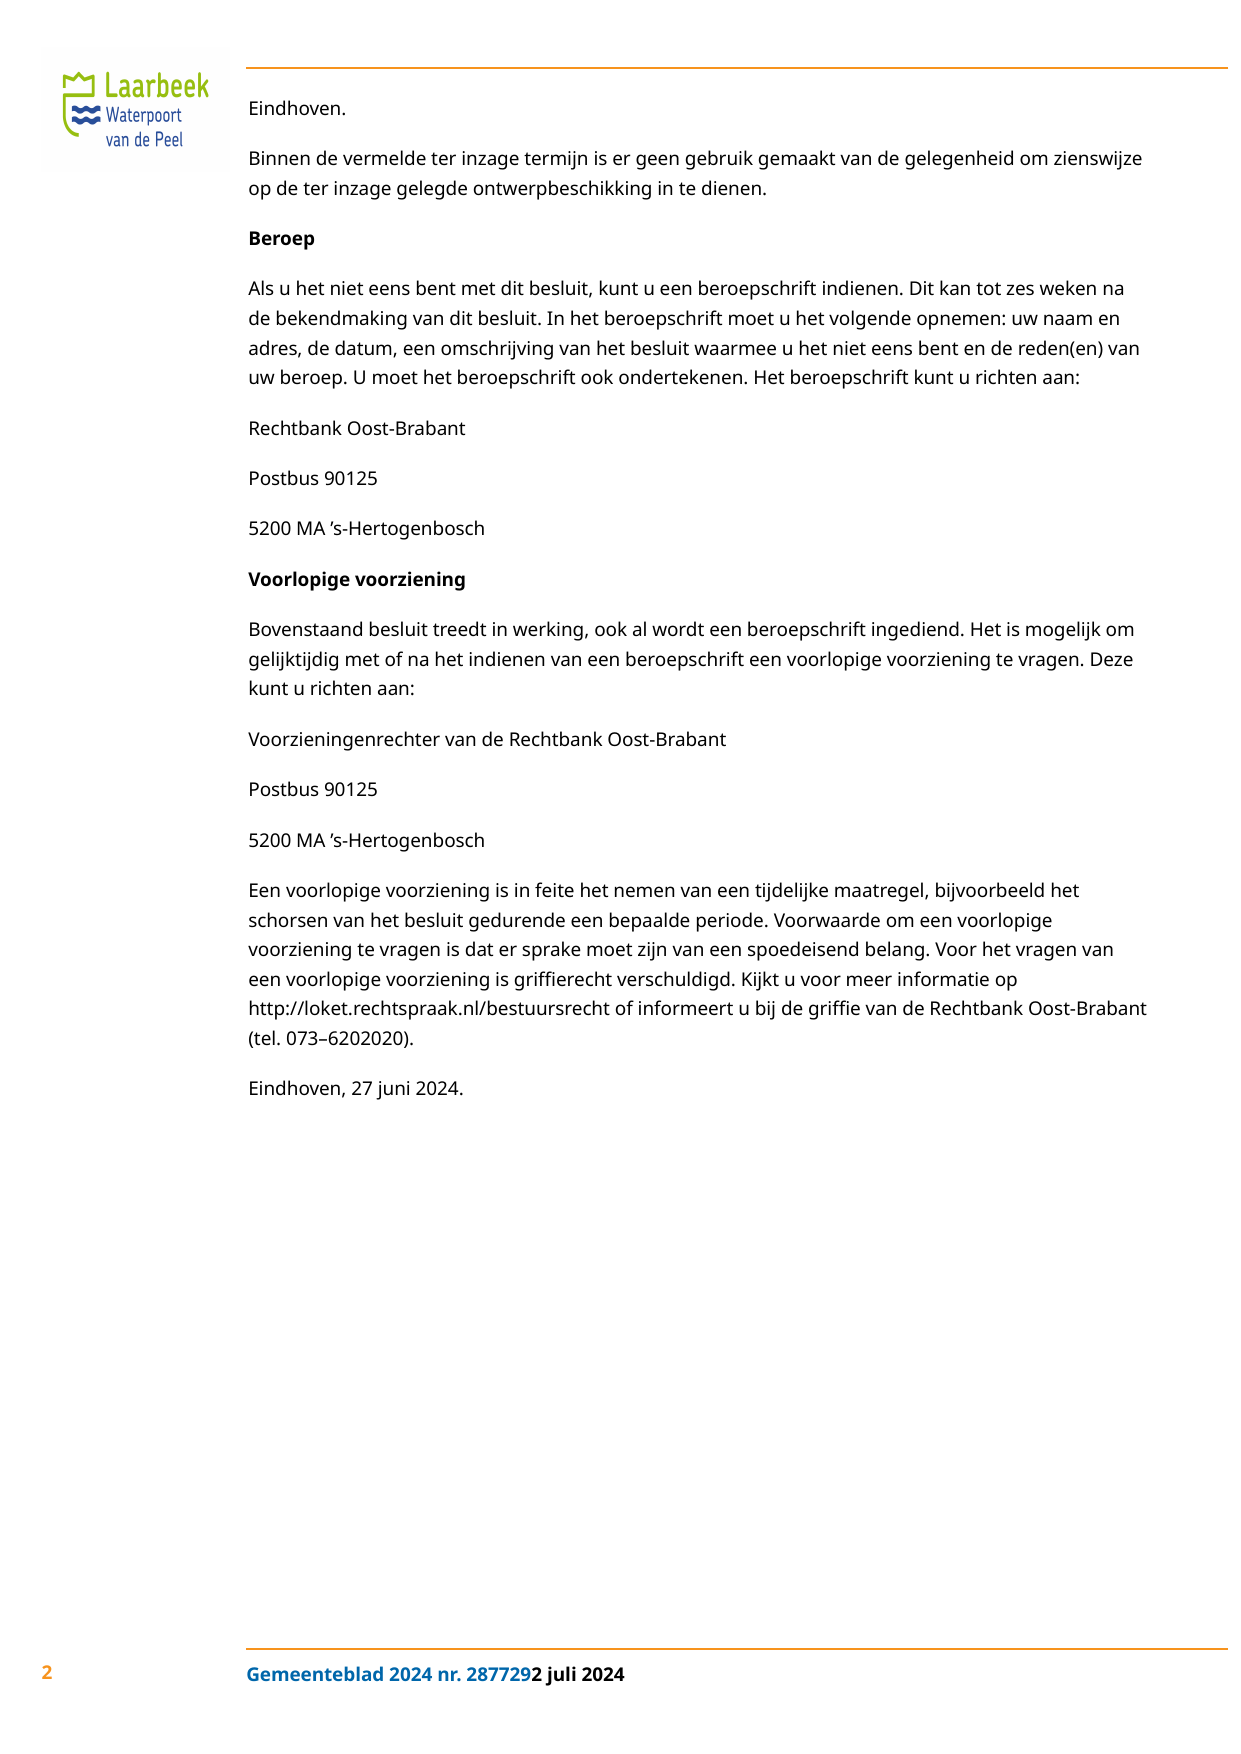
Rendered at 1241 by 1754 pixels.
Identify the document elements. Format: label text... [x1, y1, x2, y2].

text Beroep [248, 225, 1152, 251]
text Postbus 90125 [248, 465, 1152, 491]
text Rechtbank Oost-Brabant [248, 415, 1152, 441]
text Postbus 90125 [248, 776, 1152, 802]
text Voorlopige voorziening [248, 566, 1152, 592]
text Binnen de vermelde ter inzage termijn is er geen gebruik gemaakt van de gelegenheid om zienswijze op de ter inzage gelegde ontwerpbeschikking in te dienen. [248, 145, 1152, 201]
text Als u het niet eens bent met dit besluit, kunt u een beroepschrift indienen. Dit kan tot zes weken na de bekendmaking van dit besluit. In het beroepschrift moet u het volgende opnemen: uw naam en adres, de datum, een omschrijving van het besluit waarmee u het niet eens bent en de reden(en) van uw beroep. U moet het beroepschrift ook ondertekenen. Het beroepschrift kunt u richten aan: [248, 276, 1152, 390]
text Eindhoven. [248, 95, 1152, 121]
picture [41, 47, 231, 172]
text Een voorlopige voorziening is in feite het nemen van een tijdelijke maatregel, bijvoorbeeld het schorsen van het besluit gedurende een bepaalde periode. Voorwaarde om een voorlopige voorziening te vragen is dat er sprake moet zijn van een spoedeisend belang. Voor het vragen van een voorlopige voorziening is griffierecht verschuldigd. Kijkt u voor meer informatie op http://loket.rechtspraak.nl/bestuursrecht of informeert u bij de griffie van de Rechtbank Oost-Brabant (tel. 073–6202020). [248, 877, 1152, 1051]
text Bovenstaand besluit treedt in werking, ook al wordt een beroepschrift ingediend. Het is mogelijk om gelijktijdig met of na het indienen van een beroepschrift een voorlopige voorziening te vragen. Deze kunt u richten aan: [248, 616, 1152, 701]
text 5200 MA ’s-Hertogenbosch [248, 827, 1152, 853]
text Voorzieningenrechter van de Rechtbank Oost-Brabant [248, 726, 1152, 752]
text Eindhoven, 27 juni 2024. [248, 1076, 1152, 1101]
text 5200 MA ’s-Hertogenbosch [248, 516, 1152, 541]
